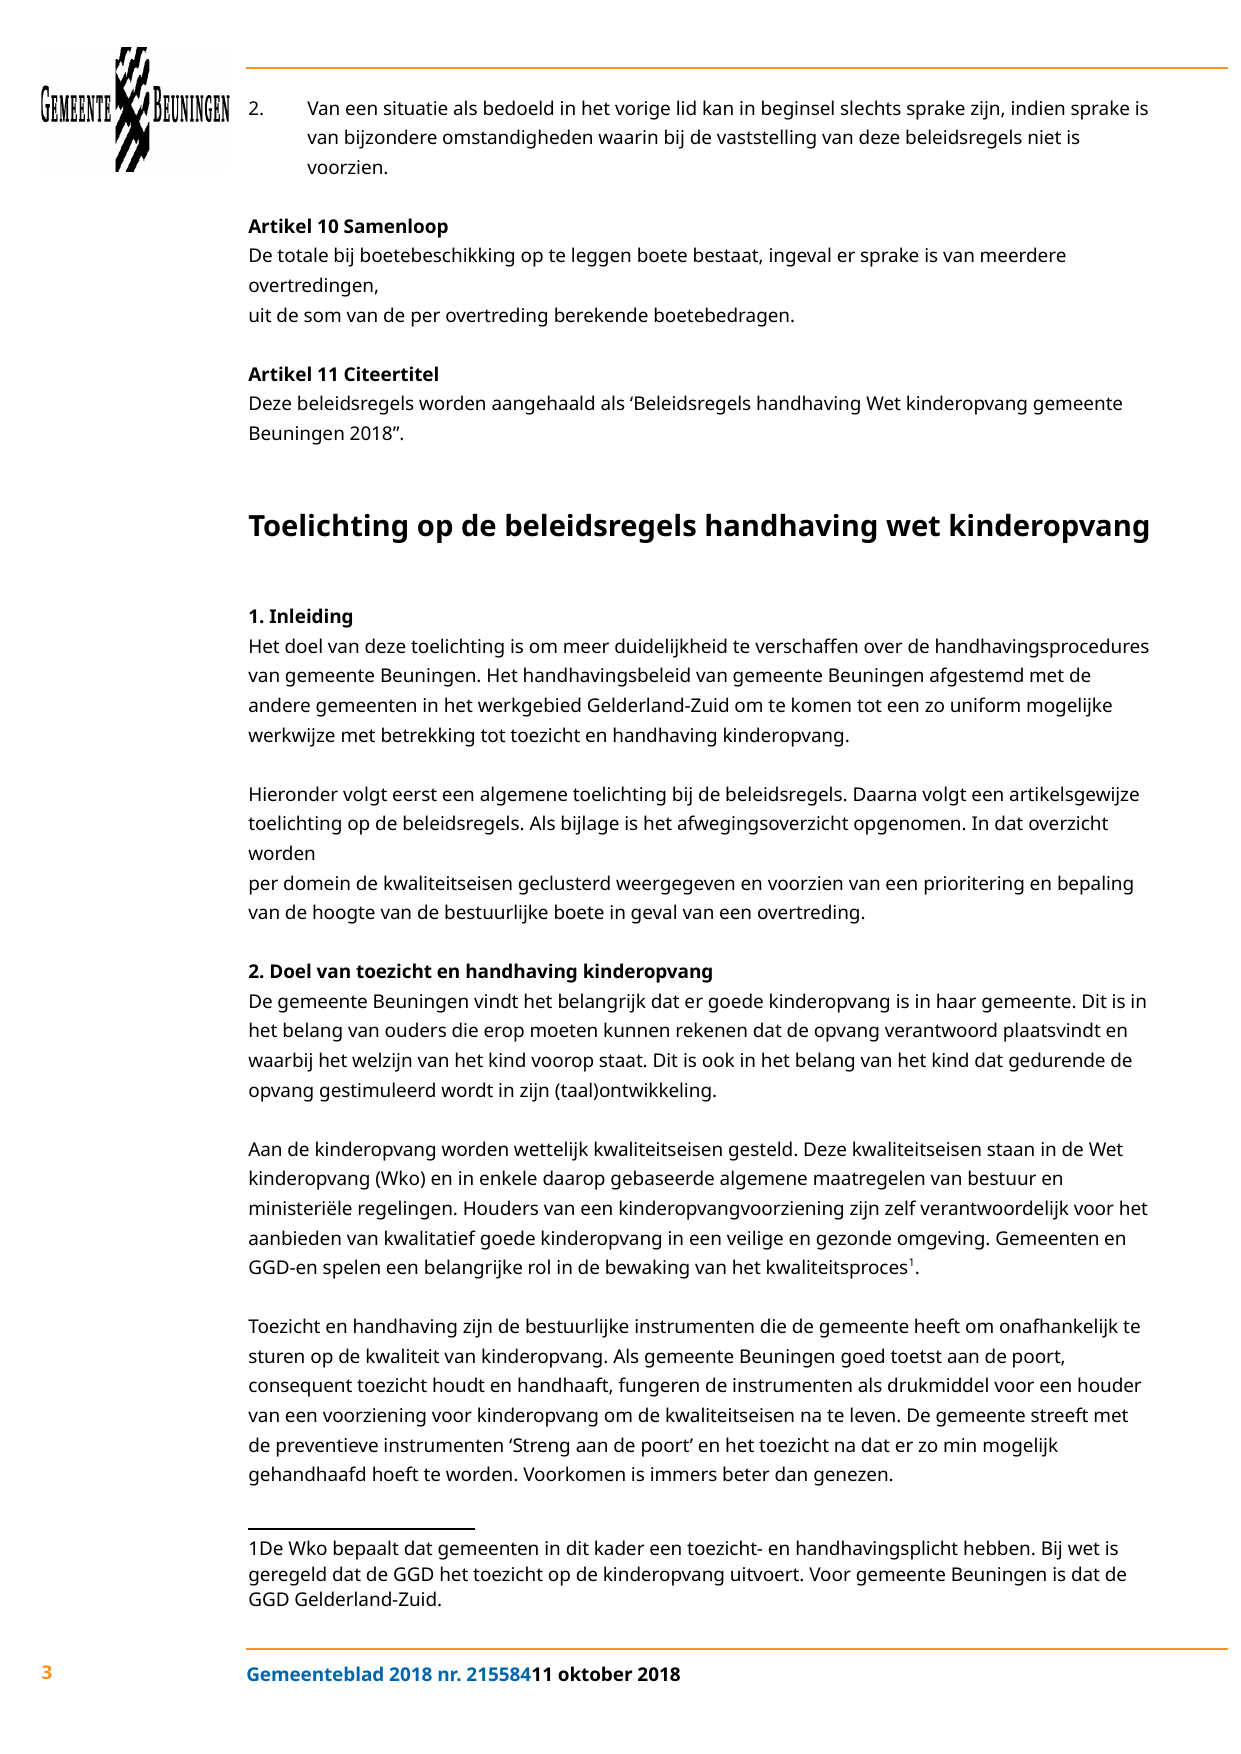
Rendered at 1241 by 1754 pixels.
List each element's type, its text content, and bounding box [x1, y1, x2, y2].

text Artikel 10 Samenloop [248, 213, 1152, 239]
picture [41, 47, 231, 172]
text per domein de kwaliteitseisen geclusterd weergegeven en voorzien van een prioritering en bepaling van de hoogte van de bestuurlijke boete in geval van een overtreding. [248, 870, 1152, 925]
text Artikel 11 Citeertitel [248, 361, 1152, 387]
text De Wko bepaalt dat gemeenten in dit kader een toezicht- en handhavingsplicht hebben. Bij wet is geregeld dat de GGD het toezicht op de kinderopvang uitvoert. Voor gemeente Beuningen is dat de GGD Gelderland-Zuid. [248, 1535, 1152, 1612]
text De totale bij boetebeschikking op te leggen boete bestaat, ingeval er sprake is van meerdere overtredingen, [248, 243, 1152, 298]
text Toelichting op de beleidsregels handhaving wet kinderopvang [248, 505, 1152, 545]
text Deze beleidsregels worden aangehaald als ‘Beleidsregels handhaving Wet kinderopvang gemeente Beuningen 2018”. [248, 391, 1152, 446]
text Hieronder volgt eerst een algemene toelichting bij de beleidsregels. Daarna volgt een artikelsgewijze toelichting op de beleidsregels. Als bijlage is het afwegingsoverzicht opgenomen. In dat overzicht worden [248, 781, 1152, 866]
text Het doel van deze toelichting is om meer duidelijkheid te verschaffen over de handhavingsprocedures van gemeente Beuningen. Het handhavingsbeleid van gemeente Beuningen afgestemd met de andere gemeenten in het werkgebied Gelderland-Zuid om te komen tot een zo uniform mogelijke werkwijze met betrekking tot toezicht en handhaving kinderopvang. [248, 633, 1152, 748]
text De gemeente Beuningen vindt het belangrijk dat er goede kinderopvang is in haar gemeente. Dit is in het belang van ouders die erop moeten kunnen rekenen dat de opvang verantwoord plaatsvindt en waarbij het welzijn van het kind voorop staat. Dit is ook in het belang van het kind dat gedurende de opvang gestimuleerd wordt in zijn (taal)ontwikkeling. [248, 988, 1152, 1103]
text Toezicht en handhaving zijn de bestuurlijke instrumenten die de gemeente heeft om onafhankelijk te sturen op de kwaliteit van kinderopvang. Als gemeente Beuningen goed toetst aan de poort, consequent toezicht houdt en handhaaft, fungeren de instrumenten als drukmiddel voor een houder van een voorziening voor kinderopvang om de kwaliteitseisen na te leven. De gemeente streeft met de preventieve instrumenten ‘Streng aan de poort’ en het toezicht na dat er zo min mogelijk gehandhaafd hoeft te worden. Voorkomen is immers beter dan genezen. [248, 1313, 1152, 1487]
text uit de som van de per overtreding berekende boetebedragen. [248, 302, 1152, 328]
text 2. Doel van toezicht en handhaving kinderopvang [248, 958, 1152, 984]
text Aan de kinderopvang worden wettelijk kwaliteitseisen gesteld. Deze kwaliteitseisen staan in de Wet kinderopvang (Wko) en in enkele daarop gebaseerde algemene maatregelen van bestuur en ministeriële regelingen. Houders van een kinderopvangvoorziening zijn zelf verantwoordelijk voor het aanbieden van kwalitatief goede kinderopvang in een veilige en gezonde omgeving. Gemeenten en GGD-en spelen een belangrijke rol in de bewaking van het kwaliteitsproces. [248, 1136, 1152, 1280]
list Van een situatie als bedoeld in het vorige lid kan in beginsel slechts sprake zijn, indien sprake is van bijzondere omstandigheden waarin bij de vaststelling van deze beleidsregels niet is voorzien. [248, 95, 1152, 180]
text 1. Inleiding [248, 603, 1152, 629]
